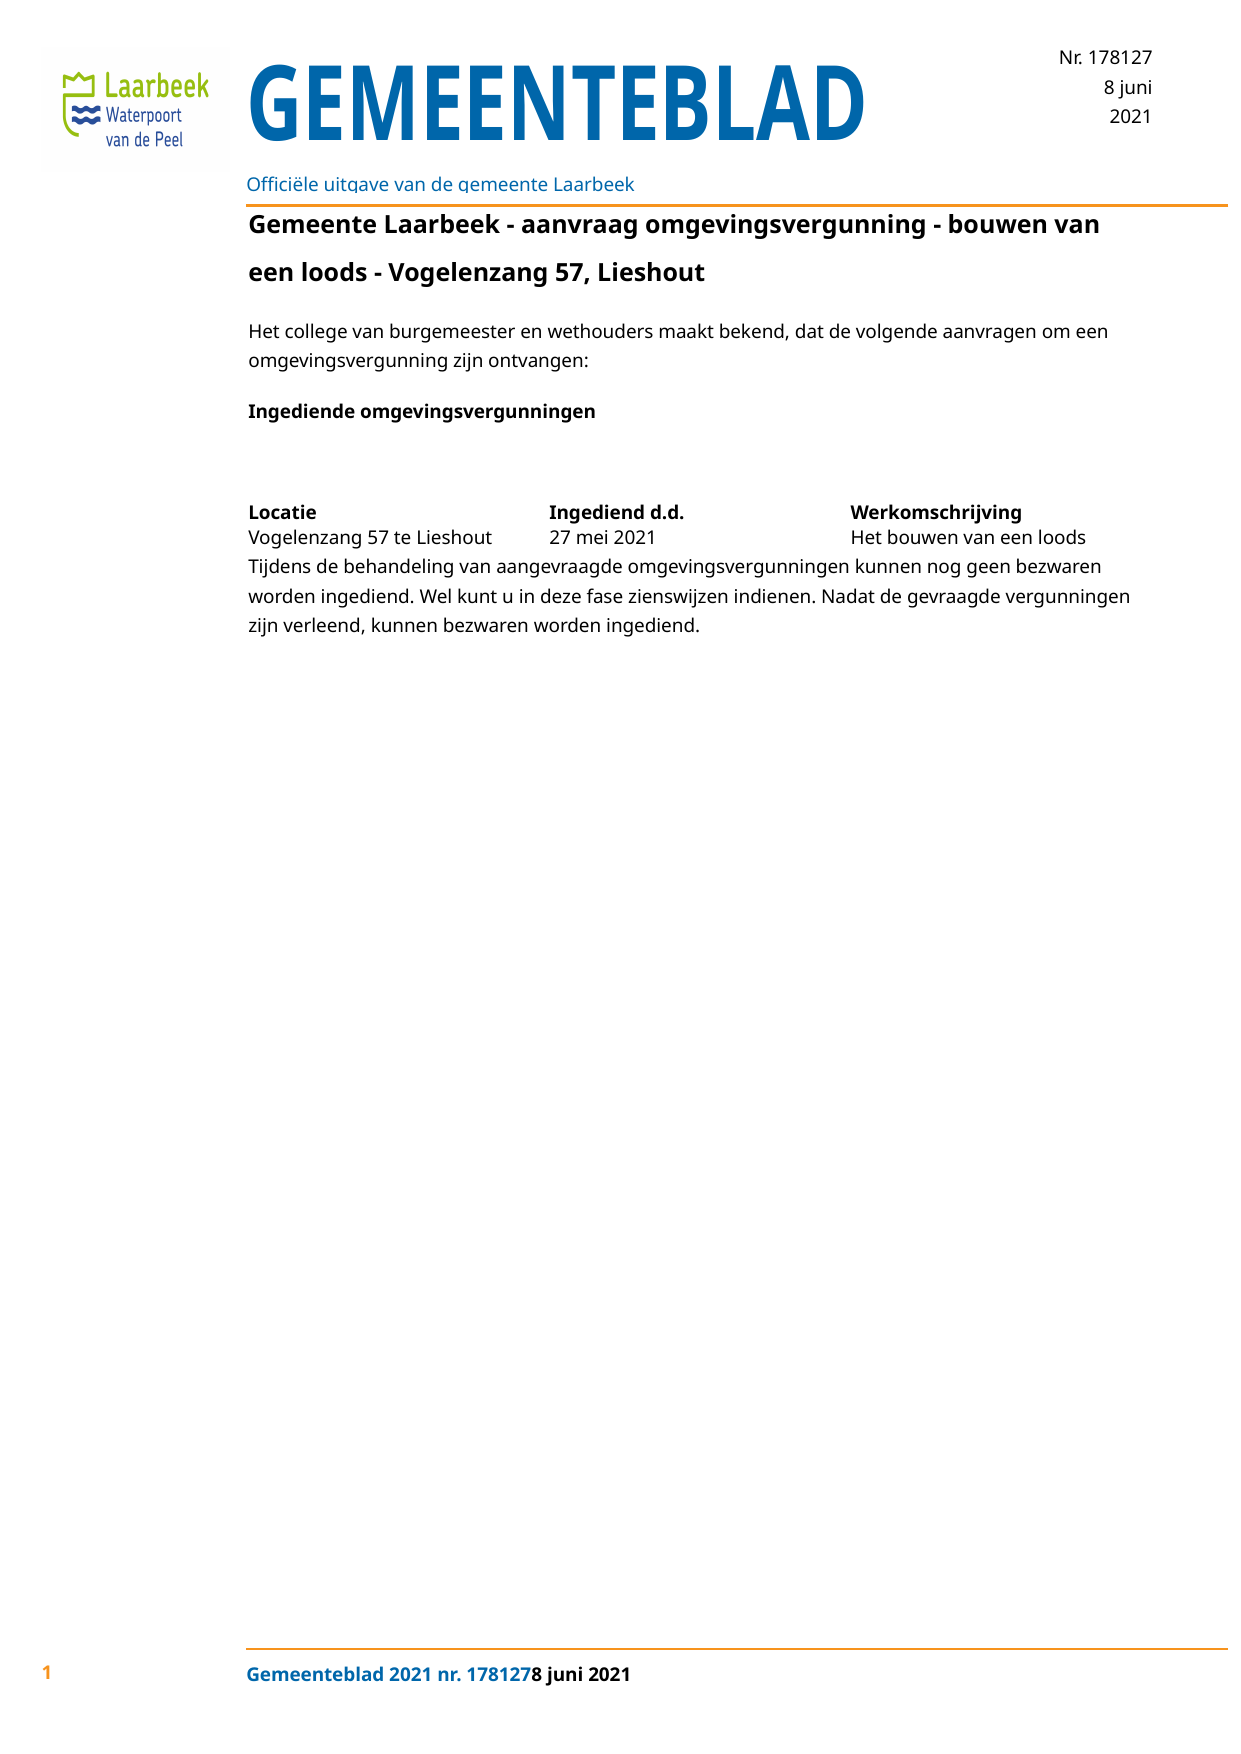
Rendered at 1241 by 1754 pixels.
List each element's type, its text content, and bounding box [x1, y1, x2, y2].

table_header Ingediend d.d. [549, 499, 850, 524]
table_cell 27 mei 2021 [549, 525, 850, 550]
table_header Werkomschrijving [850, 499, 1152, 524]
text Gemeente Laarbeek - aanvraag omgevingsvergunning - bouwen van een loods - Vogelenzang 57, Lieshout [248, 207, 1152, 288]
text Tijdens de behandeling van aangevraagde omgevingsvergunningen kunnen nog geen bezwaren worden ingediend. Wel kunt u in deze fase zienswijzen indienen. Nadat de gevraagde vergunningen zijn verleend, kunnen bezwaren worden ingediend. [248, 553, 1152, 638]
table_header Locatie [248, 499, 549, 524]
table_cell Het bouwen van een loods [850, 525, 1152, 550]
text Ingediende omgevingsvergunningen [248, 398, 1152, 424]
table_cell Vogelenzang 57 te Lieshout [248, 525, 549, 550]
text Het college van burgemeester en wethouders maakt bekend, dat de volgende aanvragen om een omgevingsvergunning zijn ontvangen: [248, 318, 1152, 373]
picture [41, 47, 231, 172]
